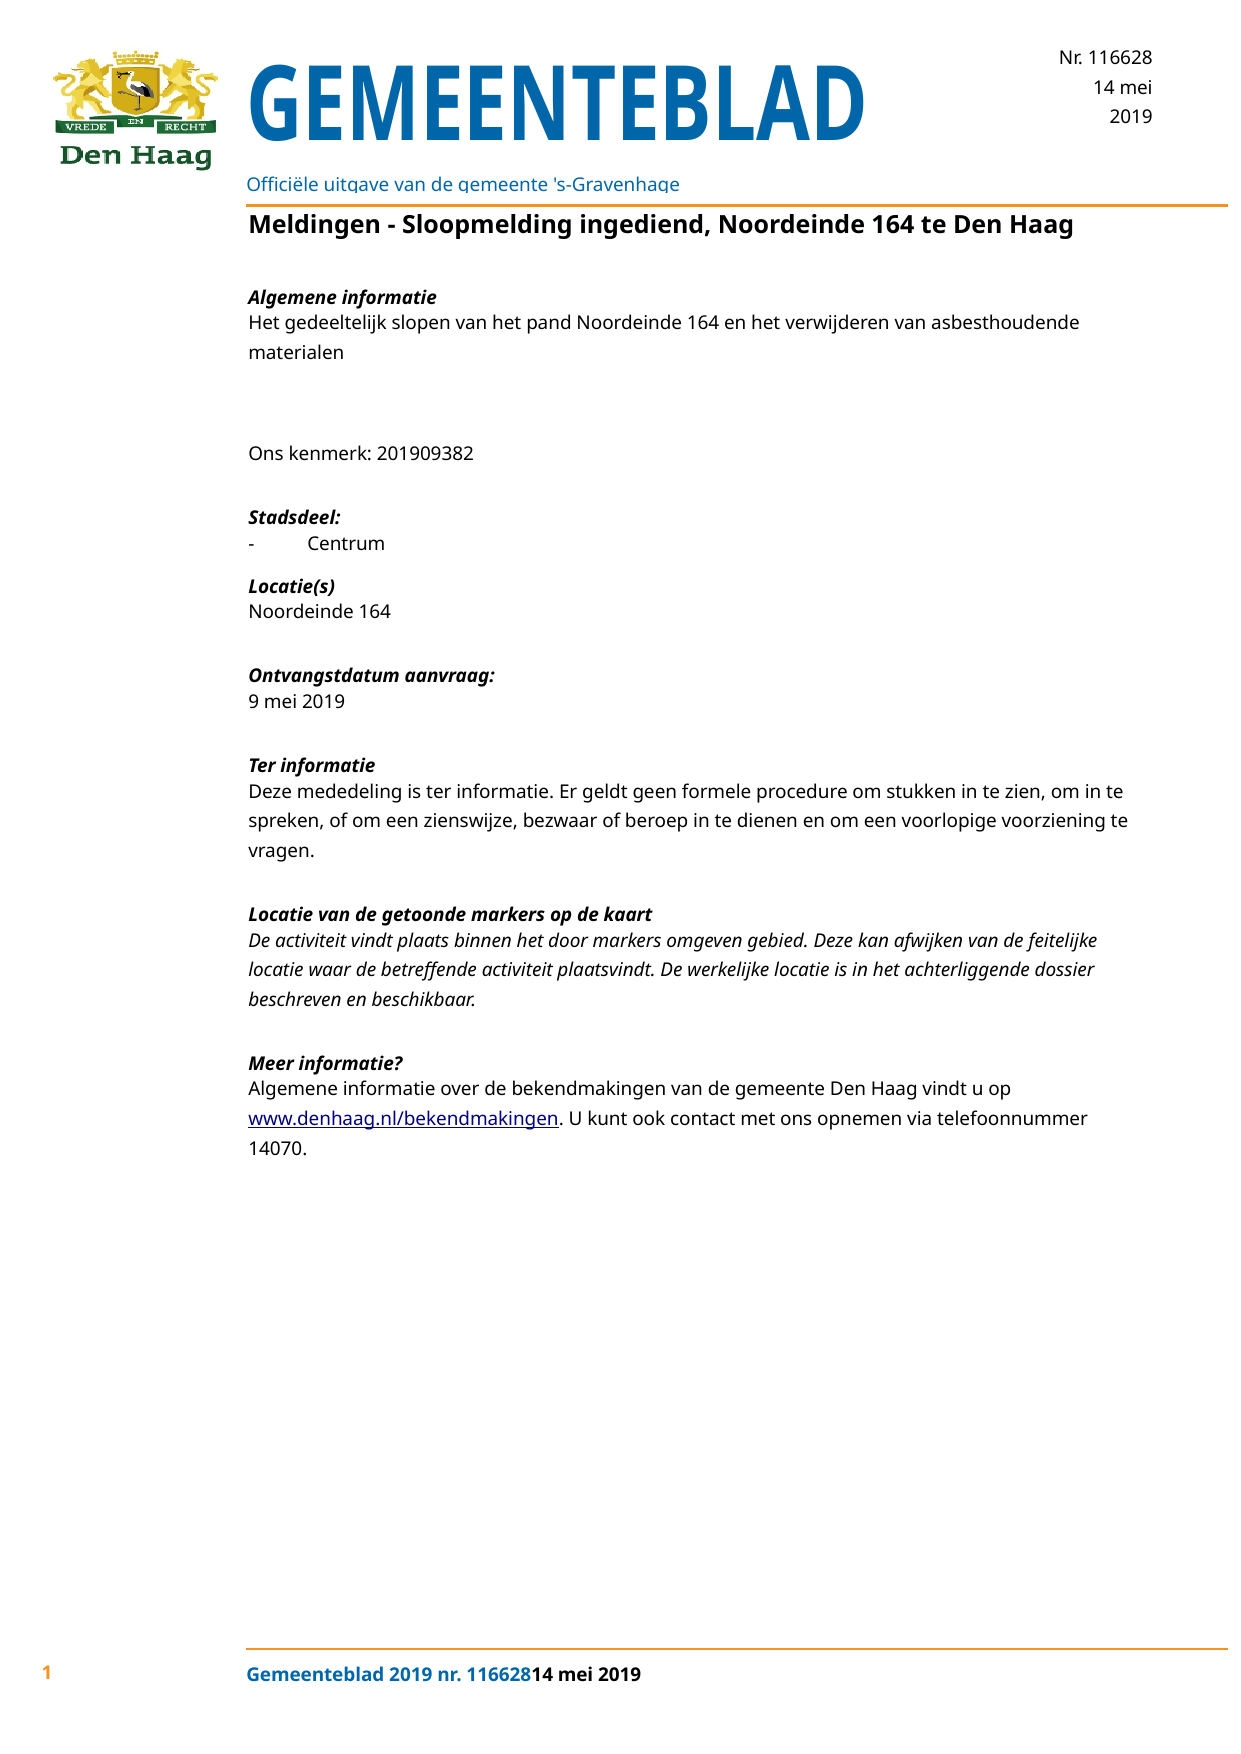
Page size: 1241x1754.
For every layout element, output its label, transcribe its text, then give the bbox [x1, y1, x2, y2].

text Ter informatie [248, 752, 1152, 778]
list Centrum [248, 530, 1152, 555]
text Noordeinde 164 [248, 598, 1152, 624]
text Meer informatie? [248, 1050, 1152, 1076]
text Algemene informatie over de bekendmakingen van de gemeente Den Haag vindt u op www.denhaag.nl/bekendmakingen. U kunt ook contact met ons opnemen via telefoonnummer 14070. [248, 1076, 1152, 1161]
text Deze mededeling is ter informatie. Er geldt geen formele procedure om stukken in te zien, om in te spreken, of om een zienswijze, bezwaar of beroep in te dienen en om een voorlopige voorziening te vragen. [248, 778, 1152, 863]
text Ons kenmerk: 201909382 [248, 440, 1152, 466]
text Locatie van de getoonde markers op de kaart [248, 901, 1152, 927]
text 9 mei 2019 [248, 688, 1152, 714]
text Het gedeeltelijk slopen van het pand Noordeinde 164 en het verwijderen van asbesthoudende materialen [248, 309, 1152, 365]
text Locatie(s) [248, 573, 1152, 598]
text De activiteit vindt plaats binnen het door markers omgeven gebied. Deze kan afwijken van de feitelijke locatie waar de betreffende activiteit plaatsvindt. De werkelijke locatie is in het achterliggende dossier beschreven en beschikbaar. [248, 927, 1152, 1012]
picture [41, 47, 231, 172]
text Meldingen - Sloopmelding ingediend, Noordeinde 164 te Den Haag [248, 207, 1152, 241]
text Ontvangstdatum aanvraag: [248, 662, 1152, 688]
text Algemene informatie [248, 284, 1152, 309]
text Stadsdeel: [248, 504, 1152, 530]
